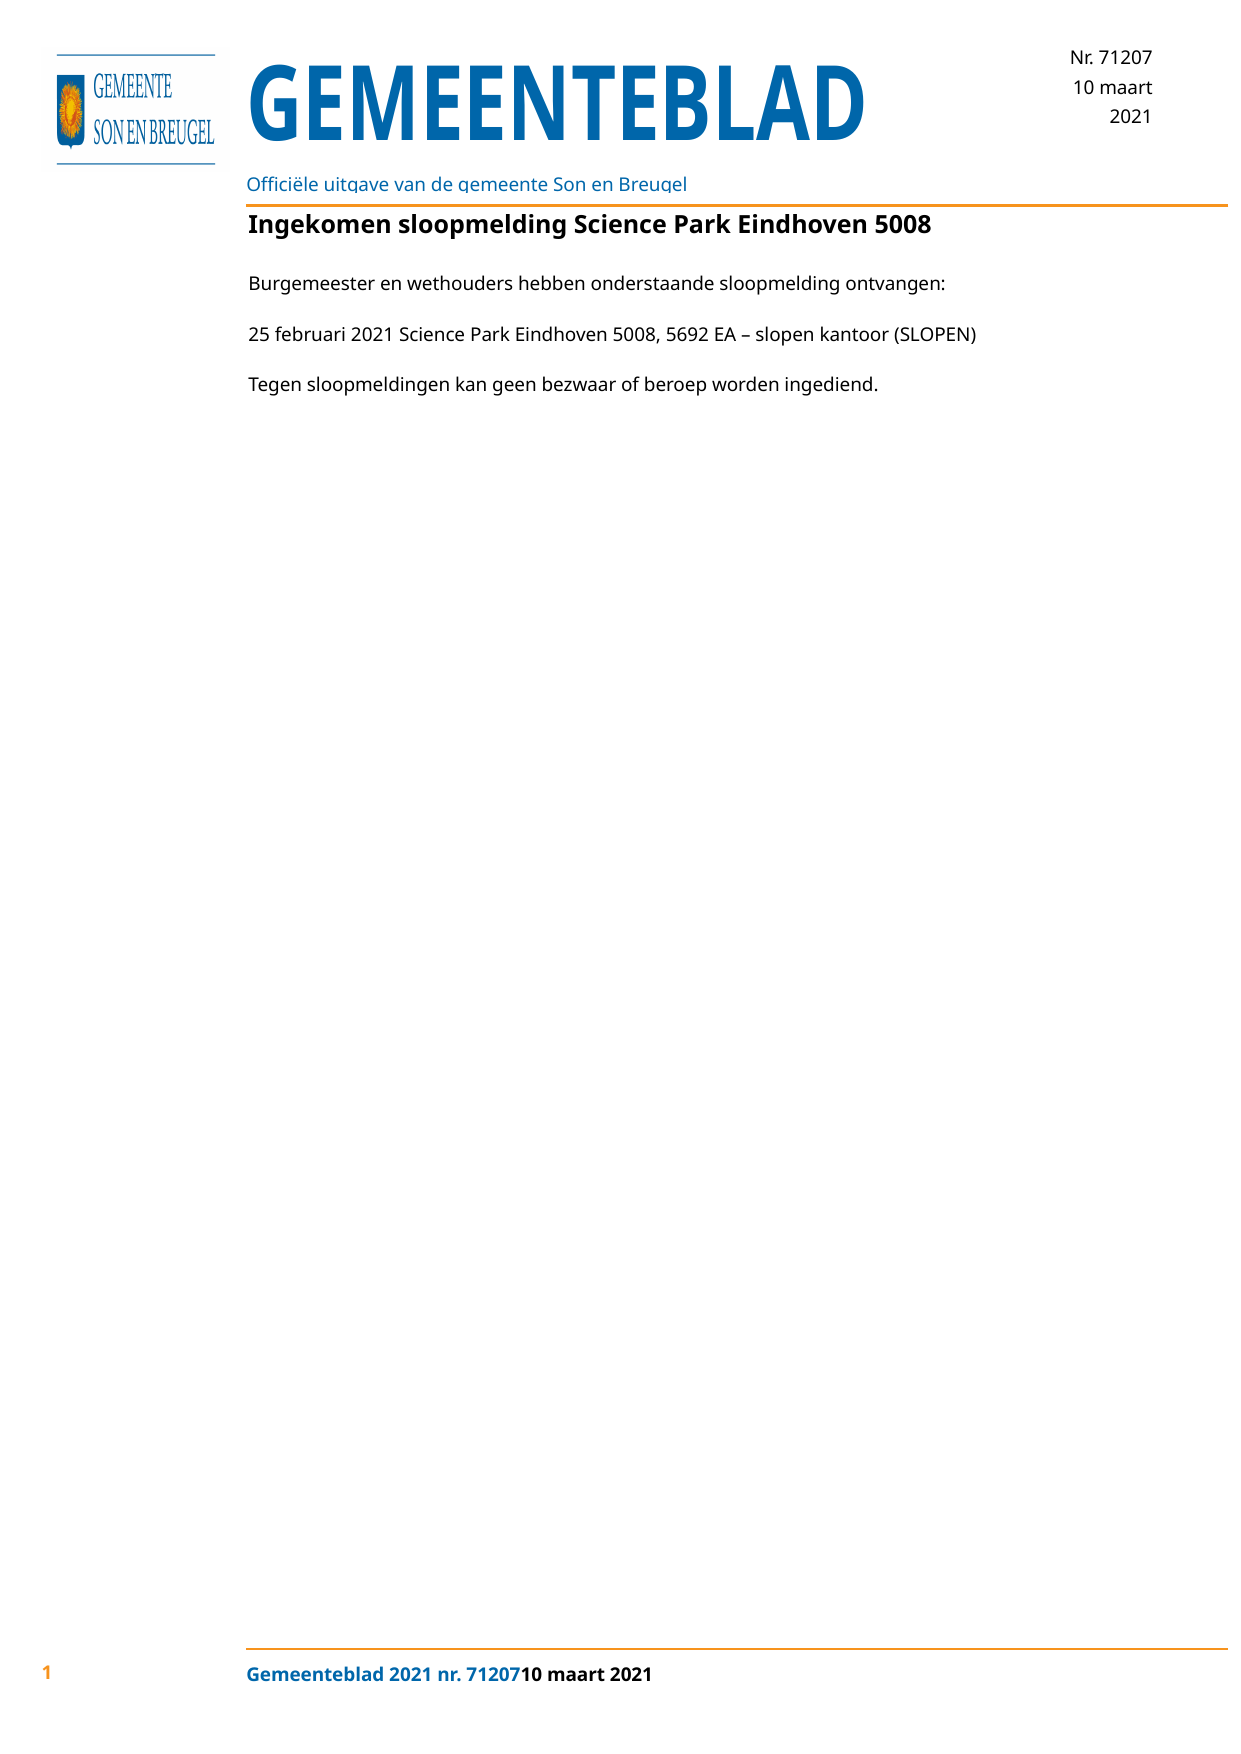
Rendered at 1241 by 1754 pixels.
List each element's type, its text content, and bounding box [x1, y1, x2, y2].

text 25 februari 2021 Science Park Eindhoven 5008, 5692 EA – slopen kantoor (SLOPEN) [248, 321, 1152, 346]
picture [41, 47, 231, 172]
text Burgemeester en wethouders hebben onderstaande sloopmelding ontvangen: [248, 270, 1152, 296]
text Ingekomen sloopmelding Science Park Eindhoven 5008 [248, 207, 1152, 241]
text Tegen sloopmeldingen kan geen bezwaar of beroep worden ingediend. [248, 371, 1152, 397]
